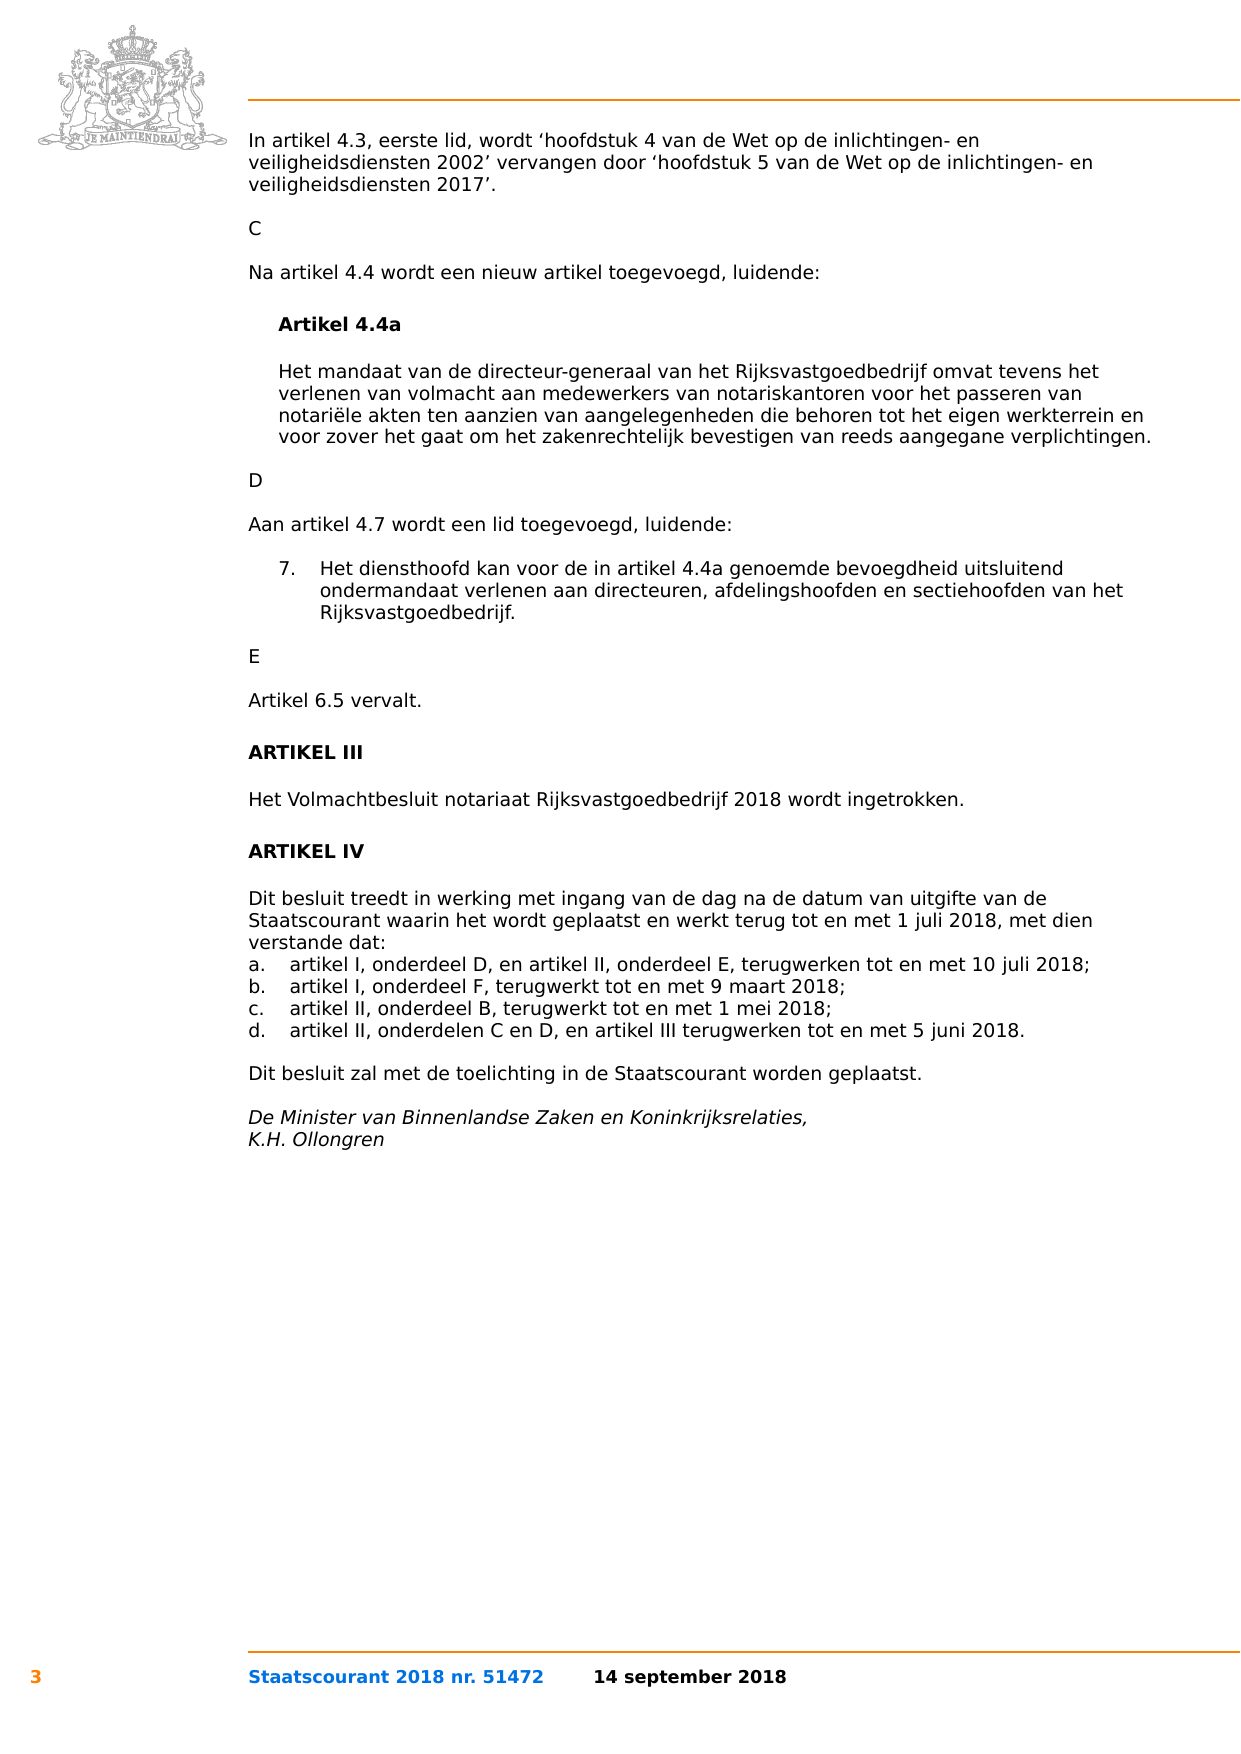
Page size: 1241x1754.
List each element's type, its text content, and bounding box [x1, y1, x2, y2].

text Na artikel 4.4 wordt een nieuw artikel toegevoegd, luidende: [248, 262, 1163, 283]
text Aan artikel 4.7 wordt een lid toegevoegd, luidende: [248, 514, 1163, 536]
text In artikel 4.3, eerste lid, wordt ‘hoofdstuk 4 van de Wet op de inlichtingen- en veiligheidsdiensten 2002’ vervangen door ‘hoofdstuk 5 van de Wet op de inlichtingen- en veiligheidsdiensten 2017’. [248, 130, 1163, 196]
text Het mandaat van de directeur-generaal van het Rijksvastgoedbedrijf omvat tevens het verlenen van volmacht aan medewerkers van notariskantoren voor het passeren van notariële akten ten aanzien van aangelegenheden die behoren tot het eigen werkterrein en voor zover het gaat om het zakenrechtelijk bevestigen van reeds aangegane verplichtingen. [278, 361, 1163, 448]
text D [248, 470, 1163, 492]
text De Minister van Binnenlandse Zaken en Koninkrijksrelaties, K.H. Ollongren [248, 1107, 1163, 1151]
text Dit besluit zal met de toelichting in de Staatscourant worden geplaatst. [248, 1063, 1163, 1085]
text C [248, 218, 1163, 240]
text E [248, 646, 1163, 668]
text c. artikel II, onderdeel B, terugwerkt tot en met 1 mei 2018; [248, 997, 1163, 1019]
subtitle ARTIKEL III [248, 742, 1163, 764]
subtitle ARTIKEL IV [248, 841, 1163, 863]
text d. artikel II, onderdelen C en D, en artikel III terugwerken tot en met 5 juni 2018. [248, 1019, 1163, 1041]
picture [38, 25, 227, 150]
text b. artikel I, onderdeel F, terugwerkt tot en met 9 maart 2018; [248, 976, 1163, 997]
text 7. Het diensthoofd kan voor de in artikel 4.4a genoemde bevoegdheid uitsluitend ondermandaat verlenen aan directeuren, afdelingshoofden en sectiehoofden van het Rijksvastgoedbedrijf. [278, 558, 1163, 624]
text Dit besluit treedt in werking met ingang van de dag na de datum van uitgifte van de Staatscourant waarin het wordt geplaatst en werkt terug tot en met 1 juli 2018, met dien verstande dat: [248, 888, 1163, 953]
text a. artikel I, onderdeel D, en artikel II, onderdeel E, terugwerken tot en met 10 juli 2018; [248, 953, 1163, 976]
text Het Volmachtbesluit notariaat Rijksvastgoedbedrijf 2018 wordt ingetrokken. [248, 789, 1163, 811]
subtitle Artikel 4.4a [278, 313, 1163, 336]
text Artikel 6.5 vervalt. [248, 690, 1163, 712]
